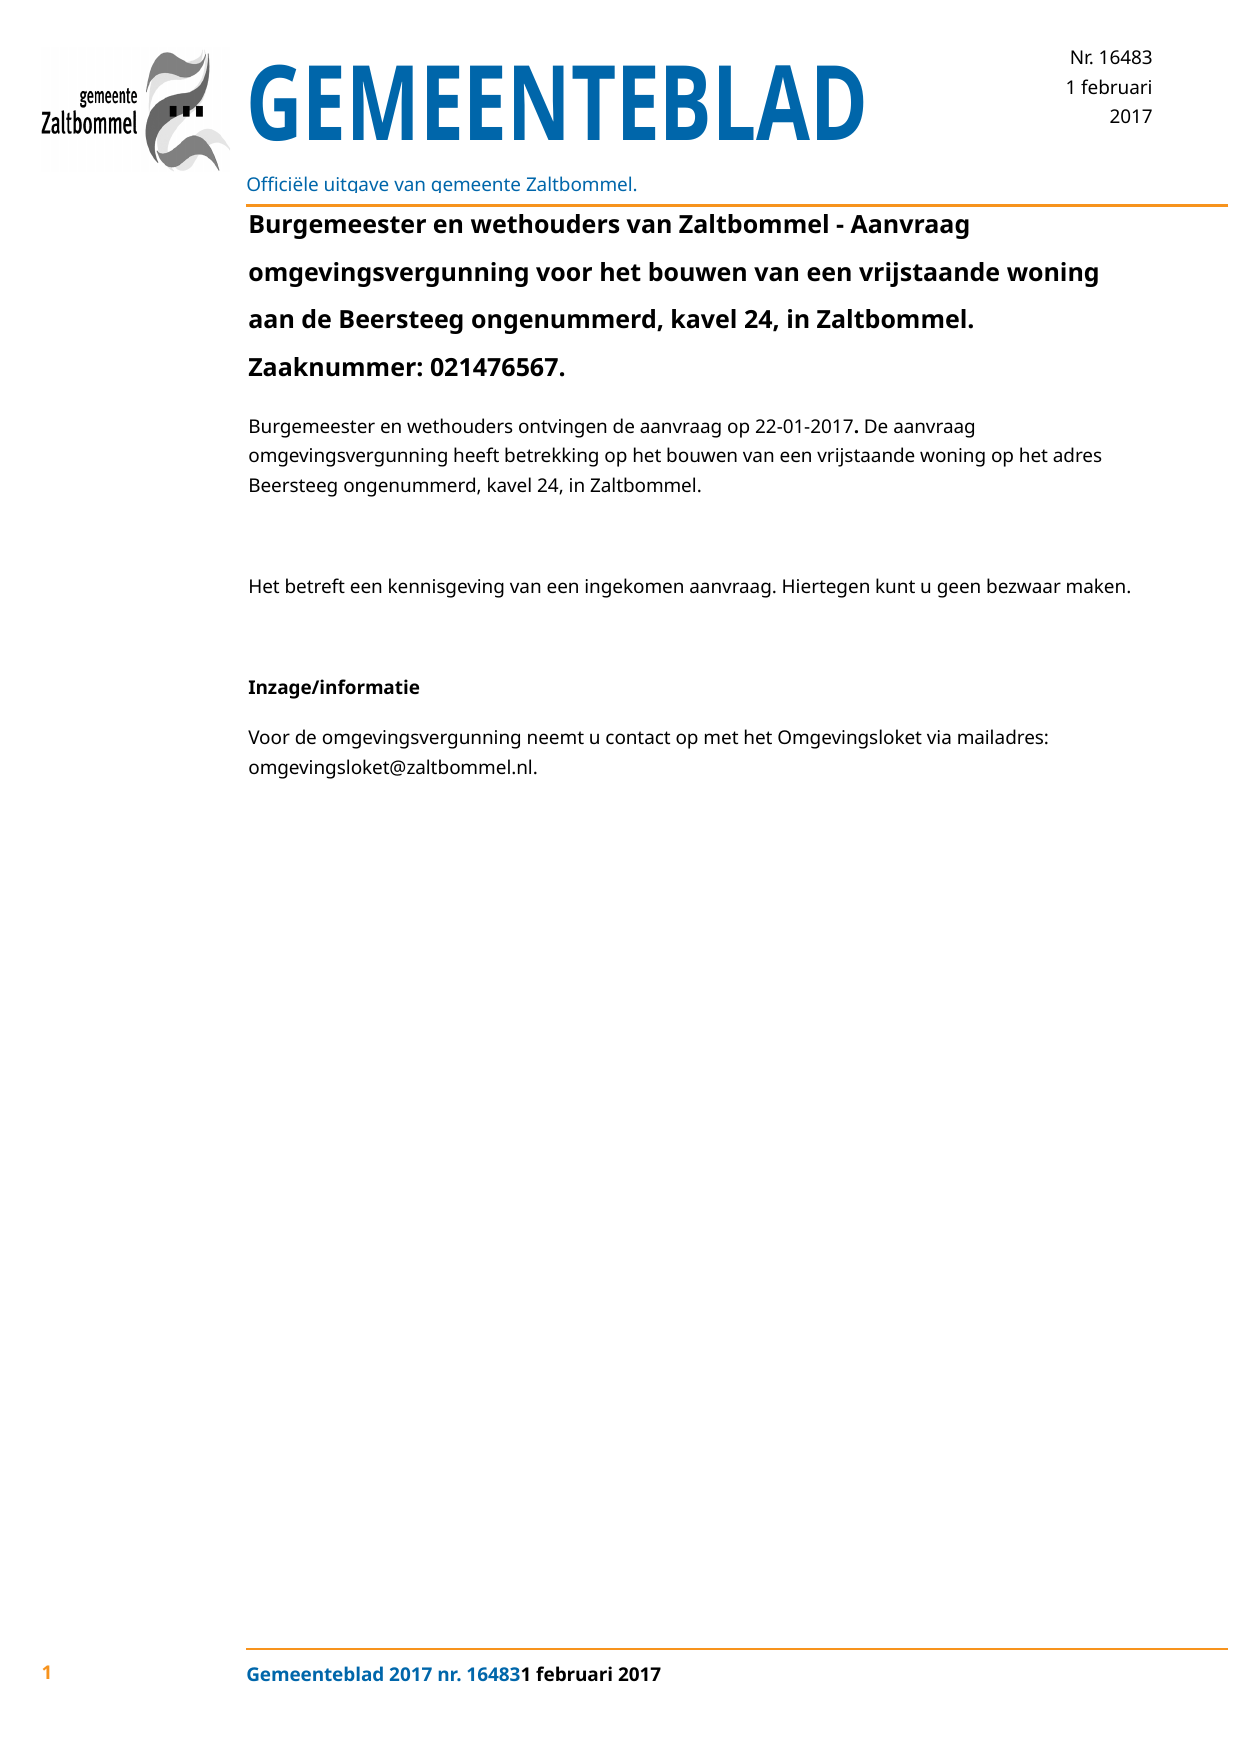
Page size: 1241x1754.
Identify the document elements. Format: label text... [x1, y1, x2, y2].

text Inzage/informatie [248, 674, 1152, 700]
text Burgemeester en wethouders van Zaltbommel - Aanvraag omgevingsvergunning voor het bouwen van een vrijstaande woning aan de Beersteeg ongenummerd, kavel 24, in Zaltbommel. Zaaknummer: 021476567. [248, 207, 1152, 384]
text Burgemeester en wethouders ontvingen de aanvraag op 22-01-2017. De aanvraag omgevingsvergunning heeft betrekking op het bouwen van een vrijstaande woning op het adres Beersteeg ongenummerd, kavel 24, in Zaltbommel. [248, 413, 1152, 498]
text Voor de omgevingsvergunning neemt u contact op met het Omgevingsloket via mailadres: omgevingsloket@zaltbommel.nl. [248, 724, 1152, 780]
picture [41, 47, 231, 172]
text Het betreft een kennisgeving van een ingekomen aanvraag. Hiertegen kunt u geen bezwaar maken. [248, 573, 1152, 599]
